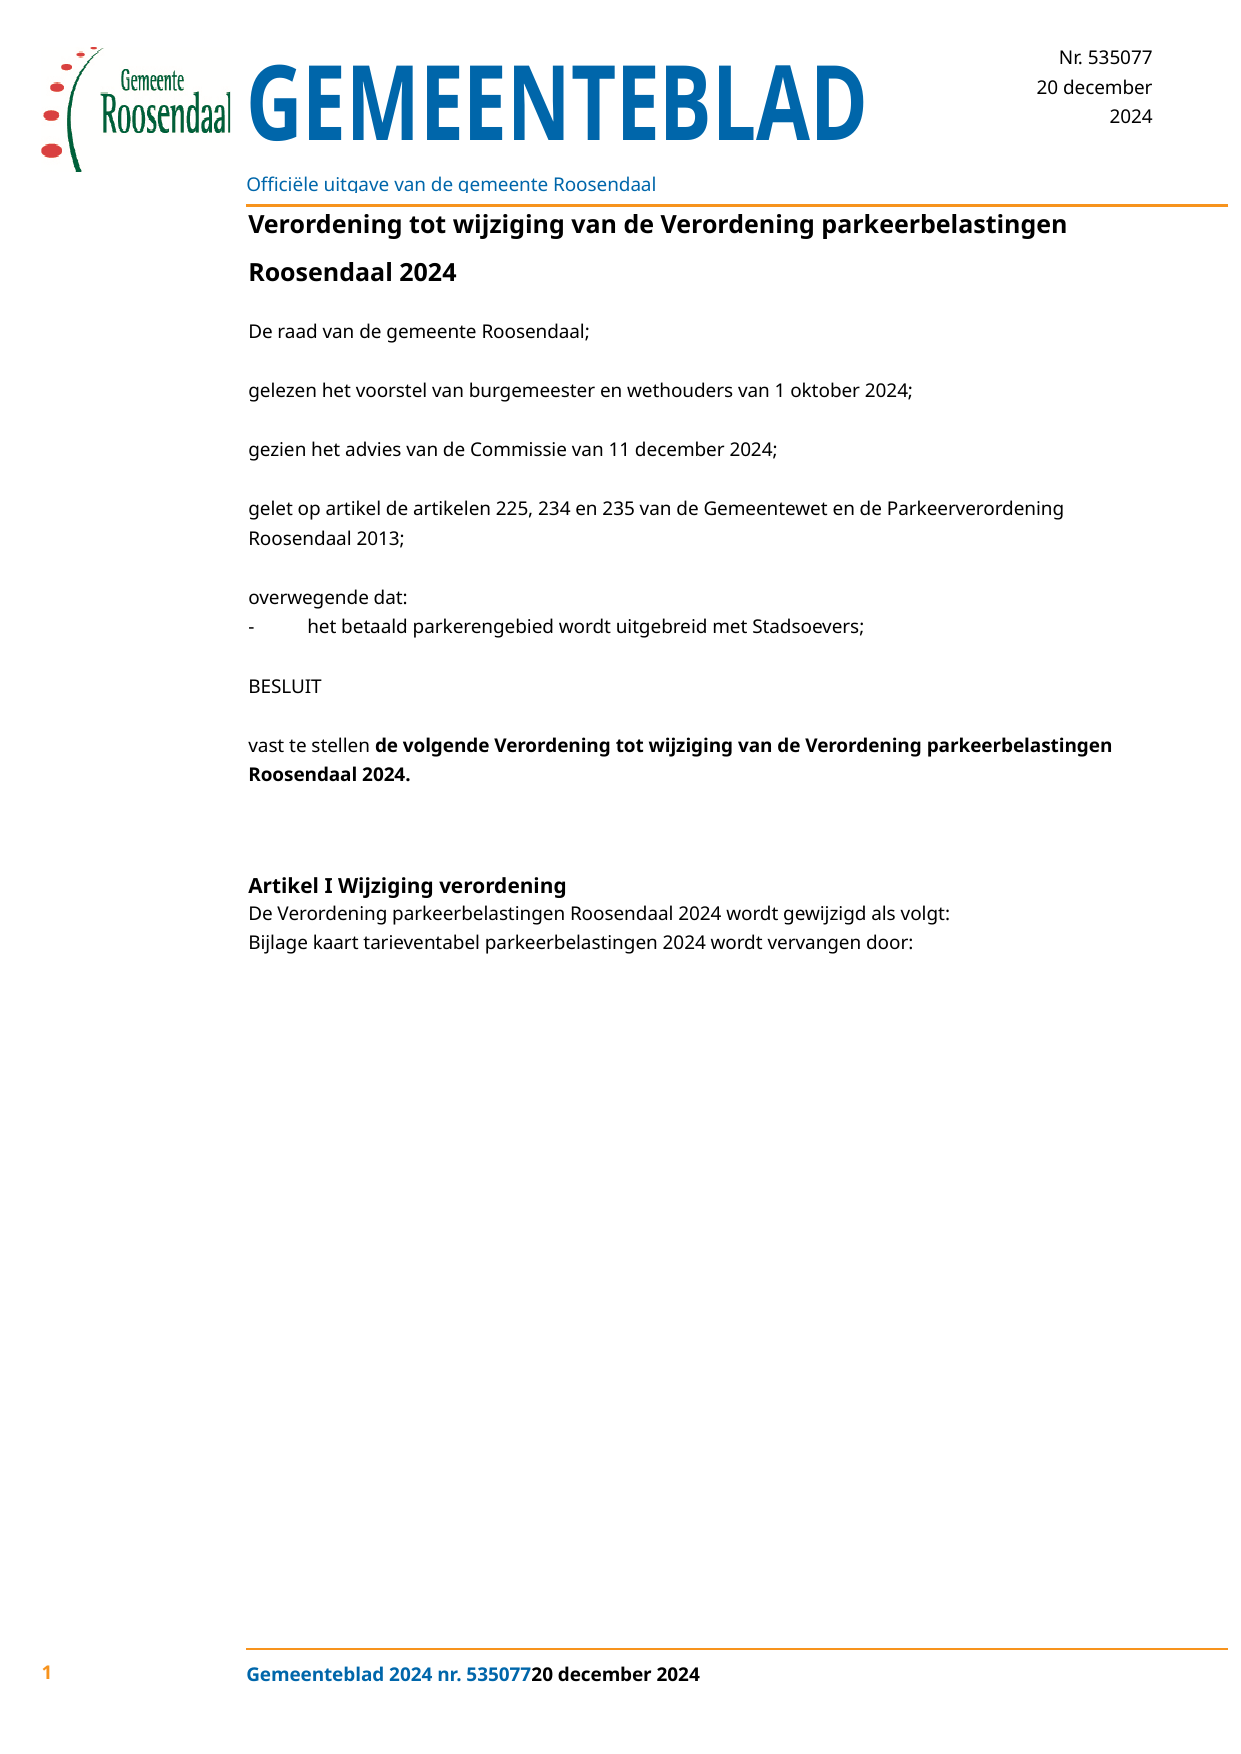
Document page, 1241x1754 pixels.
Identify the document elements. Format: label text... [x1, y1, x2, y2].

text vast te stellen de volgende Verordening tot wijziging van de Verordening parkeerbelastingen Roosendaal 2024. [248, 732, 1152, 787]
picture [41, 47, 231, 172]
text gezien het advies van de Commissie van 11 december 2024; [248, 436, 1152, 462]
text De Verordening parkeerbelastingen Roosendaal 2024 wordt gewijzigd als volgt: [248, 900, 1152, 925]
text overwegende dat: [248, 584, 1152, 610]
list het betaald parkerengebied wordt uitgebreid met Stadsoevers; [248, 614, 1152, 639]
text gelet op artikel de artikelen 225, 234 en 235 van de Gemeentewet en de Parkeerverordening Roosendaal 2013; [248, 495, 1152, 551]
text Verordening tot wijziging van de Verordening parkeerbelastingen Roosendaal 2024 [248, 207, 1152, 288]
text Artikel I Wijziging verordening [248, 871, 1152, 900]
text Bijlage kaart tarieventabel parkeerbelastingen 2024 wordt vervangen door: [248, 929, 1152, 955]
text De raad van de gemeente Roosendaal; [248, 318, 1152, 344]
text BESLUIT [248, 673, 1152, 699]
text gelezen het voorstel van burgemeester en wethouders van 1 oktober 2024; [248, 377, 1152, 403]
